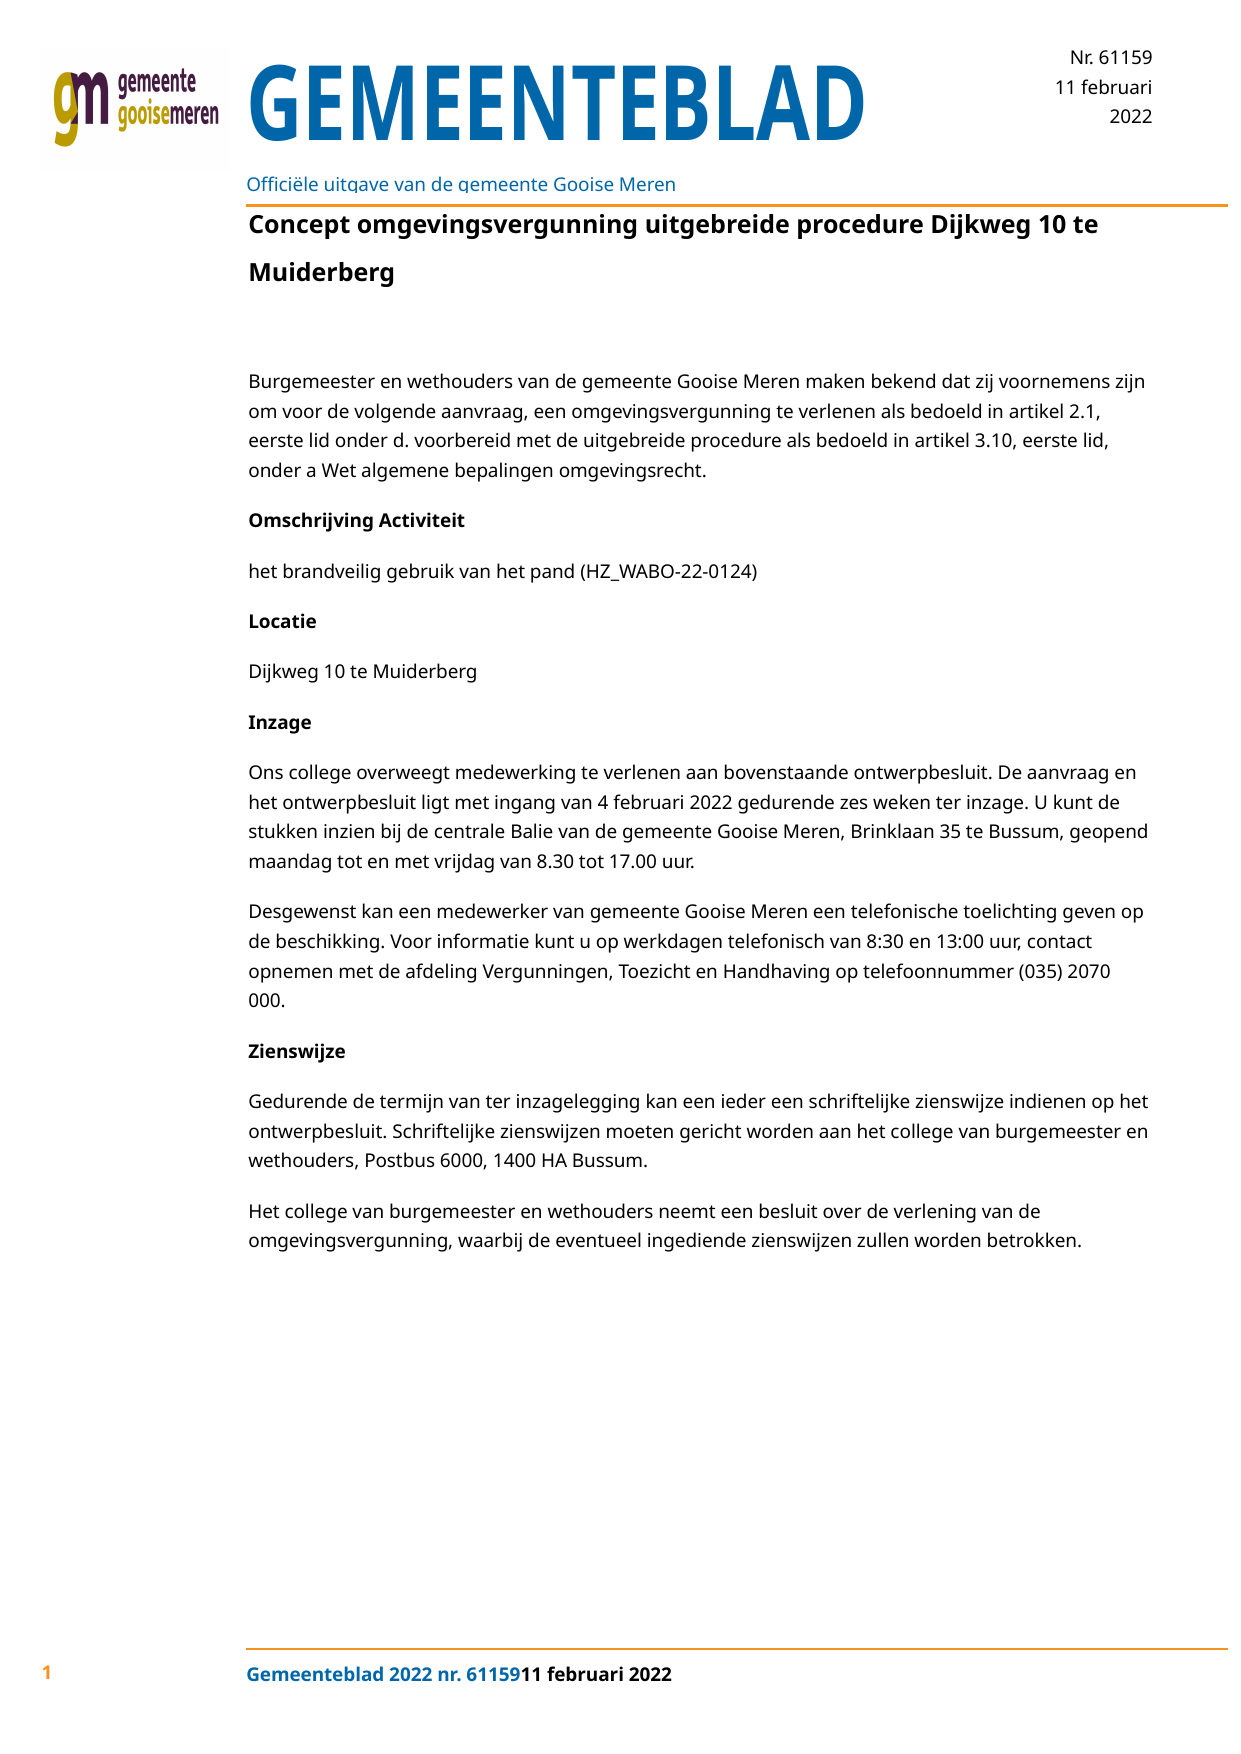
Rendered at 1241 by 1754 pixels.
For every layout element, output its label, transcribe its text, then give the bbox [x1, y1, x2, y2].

text Ons college overweegt medewerking te verlenen aan bovenstaande ontwerpbesluit. De aanvraag en het ontwerpbesluit ligt met ingang van 4 februari 2022 gedurende zes weken ter inzage. U kunt de stukken inzien bij de centrale Balie van de gemeente Gooise Meren, Brinklaan 35 te Bussum, geopend maandag tot en met vrijdag van 8.30 tot 17.00 uur. [248, 759, 1152, 874]
text Omschrijving Activiteit [248, 507, 1152, 533]
text Inzage [248, 709, 1152, 735]
picture [41, 47, 231, 172]
text Locatie [248, 608, 1152, 634]
text Het college van burgemeester en wethouders neemt een besluit over de verlening van de omgevingsvergunning, waarbij de eventueel ingediende zienswijzen zullen worden betrokken. [248, 1198, 1152, 1253]
text Burgemeester en wethouders van de gemeente Gooise Meren maken bekend dat zij voornemens zijn om voor de volgende aanvraag, een omgevingsvergunning te verlenen als bedoeld in artikel 2.1, eerste lid onder d. voorbereid met de uitgebreide procedure als bedoeld in artikel 3.10, eerste lid, onder a Wet algemene bepalingen omgevingsrecht. [248, 368, 1152, 483]
text Gedurende de termijn van ter inzagelegging kan een ieder een schriftelijke zienswijze indienen op het ontwerpbesluit. Schriftelijke zienswijzen moeten gericht worden aan het college van burgemeester en wethouders, Postbus 6000, 1400 HA Bussum. [248, 1088, 1152, 1173]
text Zienswijze [248, 1038, 1152, 1064]
text Dijkweg 10 te Muiderberg [248, 659, 1152, 684]
text het brandveilig gebruik van het pand (HZ_WABO-22-0124) [248, 558, 1152, 584]
text Concept omgevingsvergunning uitgebreide procedure Dijkweg 10 te Muiderberg [248, 207, 1152, 288]
text Desgewenst kan een medewerker van gemeente Gooise Meren een telefonische toelichting geven op de beschikking. Voor informatie kunt u op werkdagen telefonisch van 8:30 en 13:00 uur, contact opnemen met de afdeling Vergunningen, Toezicht en Handhaving op telefoonnummer (035) 2070 000. [248, 899, 1152, 1013]
